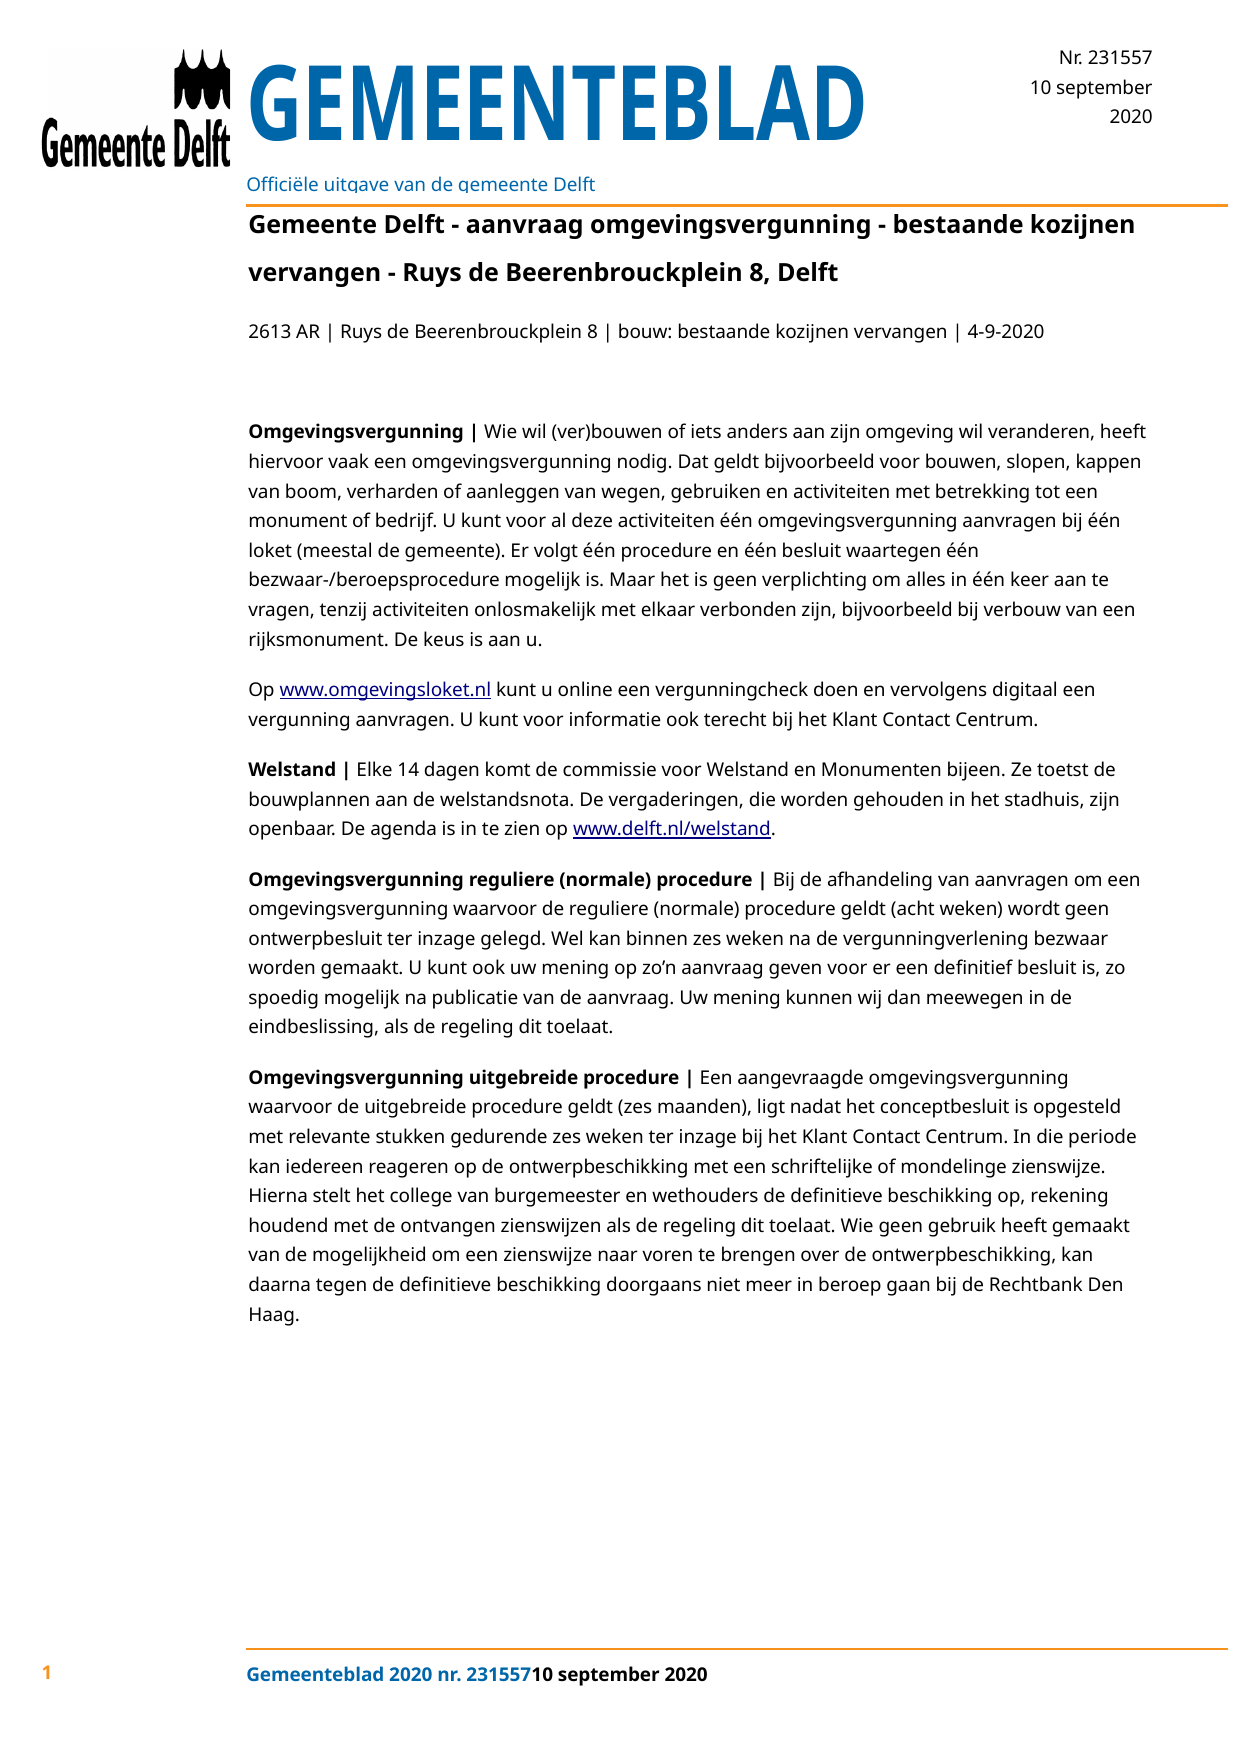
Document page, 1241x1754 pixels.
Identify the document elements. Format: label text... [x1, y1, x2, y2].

text Omgevingsvergunning | Wie wil (ver)bouwen of iets anders aan zijn omgeving wil veranderen, heeft hiervoor vaak een omgevingsvergunning nodig. Dat geldt bijvoorbeeld voor bouwen, slopen, kappen van boom, verharden of aanleggen van wegen, gebruiken en activiteiten met betrekking tot een monument of bedrijf. U kunt voor al deze activiteiten één omgevingsvergunning aanvragen bij één loket (meestal de gemeente). Er volgt één procedure en één besluit waartegen één bezwaar-/beroepsprocedure mogelijk is. Maar het is geen verplichting om alles in één keer aan te vragen, tenzij activiteiten onlosmakelijk met elkaar verbonden zijn, bijvoorbeeld bij verbouw van een rijksmonument. De keus is aan u. [248, 419, 1152, 652]
text Omgevingsvergunning reguliere (normale) procedure | Bij de afhandeling van aanvragen om een omgevingsvergunning waarvoor de reguliere (normale) procedure geldt (acht weken) wordt geen ontwerpbesluit ter inzage gelegd. Wel kan binnen zes weken na de vergunningverlening bezwaar worden gemaakt. U kunt ook uw mening op zo’n aanvraag geven voor er een definitief besluit is, zo spoedig mogelijk na publicatie van de aanvraag. Uw mening kunnen wij dan meewegen in de eindbeslissing, als de regeling dit toelaat. [248, 866, 1152, 1039]
picture [41, 47, 231, 172]
text 2613 AR | Ruys de Beerenbrouckplein 8 | bouw: bestaande kozijnen vervangen | 4-9-2020 [248, 318, 1152, 344]
text Welstand | Elke 14 dagen komt de commissie voor Welstand en Monumenten bijeen. Ze toetst de bouwplannen aan de welstandsnota. De vergaderingen, die worden gehouden in het stadhuis, zijn openbaar. De agenda is in te zien op www.delft.nl/welstand. [248, 756, 1152, 841]
text Gemeente Delft - aanvraag omgevingsvergunning - bestaande kozijnen vervangen - Ruys de Beerenbrouckplein 8, Delft [248, 207, 1152, 288]
text Omgevingsvergunning uitgebreide procedure | Een aangevraagde omgevingsvergunning waarvoor de uitgebreide procedure geldt (zes maanden), ligt nadat het conceptbesluit is opgesteld met relevante stukken gedurende zes weken ter inzage bij het Klant Contact Centrum. In die periode kan iedereen reageren op de ontwerpbeschikking met een schriftelijke of mondelinge zienswijze. Hierna stelt het college van burgemeester en wethouders de definitieve beschikking op, rekening houdend met de ontvangen zienswijzen als de regeling dit toelaat. Wie geen gebruik heeft gemaakt van de mogelijkheid om een zienswijze naar voren te brengen over de ontwerpbeschikking, kan daarna tegen de definitieve beschikking doorgaans niet meer in beroep gaan bij de Rechtbank Den Haag. [248, 1064, 1152, 1327]
text Op www.omgevingsloket.nl kunt u online een vergunningcheck doen en vervolgens digitaal een vergunning aanvragen. U kunt voor informatie ook terecht bij het Klant Contact Centrum. [248, 676, 1152, 732]
